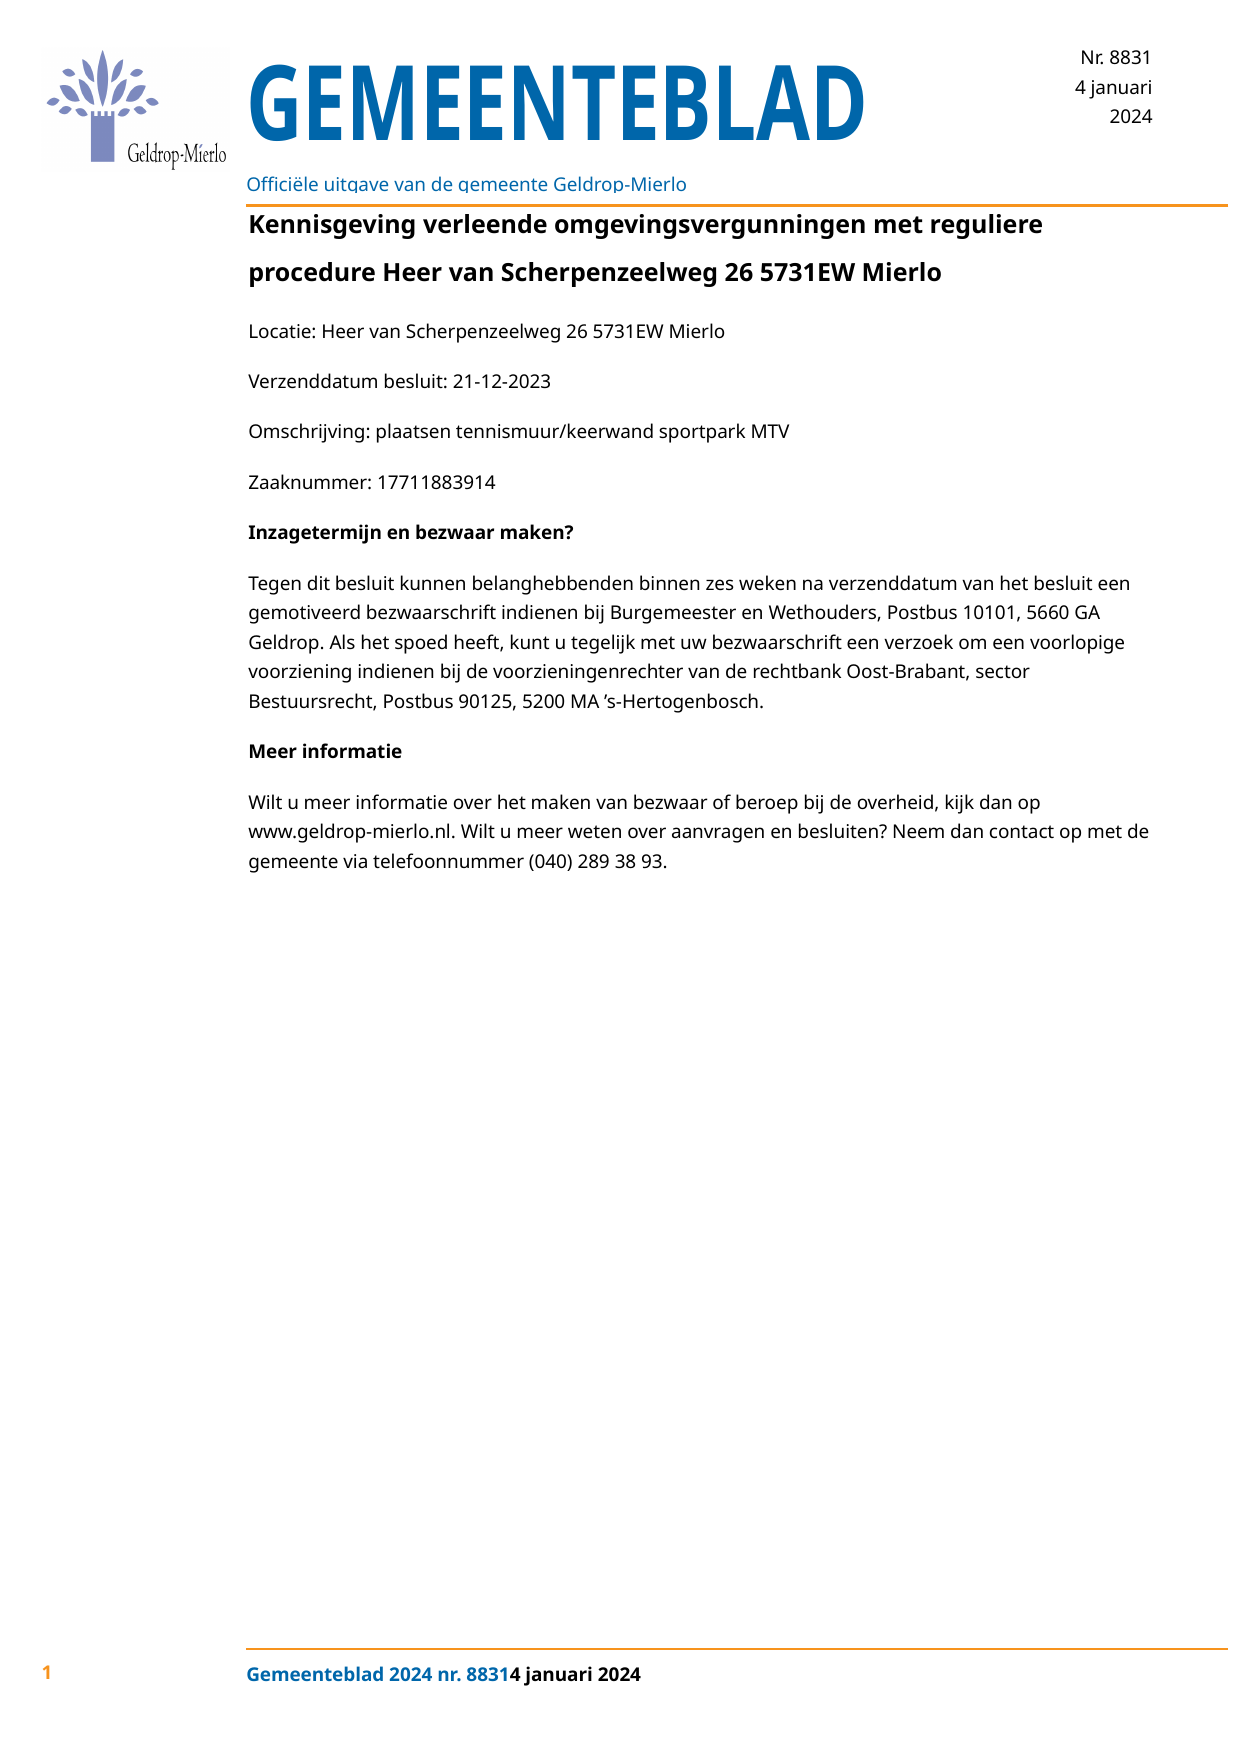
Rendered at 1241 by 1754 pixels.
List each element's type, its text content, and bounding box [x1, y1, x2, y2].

text Meer informatie [248, 739, 1152, 764]
text Locatie: Heer van Scherpenzeelweg 26 5731EW Mierlo [248, 318, 1152, 344]
text Kennisgeving verleende omgevingsvergunningen met reguliere procedure Heer van Scherpenzeelweg 26 5731EW Mierlo [248, 207, 1152, 288]
text Tegen dit besluit kunnen belanghebbenden binnen zes weken na verzenddatum van het besluit een gemotiveerd bezwaarschrift indienen bij Burgemeester en Wethouders, Postbus 10101, 5660 GA Geldrop. Als het spoed heeft, kunt u tegelijk met uw bezwaarschrift een verzoek om een voorlopige voorziening indienen bij de voorzieningenrechter van de rechtbank Oost-Brabant, sector Bestuursrecht, Postbus 90125, 5200 MA ’s-Hertogenbosch. [248, 570, 1152, 714]
text Verzenddatum besluit: 21-12-2023 [248, 368, 1152, 394]
text Zaaknummer: 17711883914 [248, 469, 1152, 495]
text Wilt u meer informatie over het maken van bezwaar of beroep bij de overheid, kijk dan op www.geldrop-mierlo.nl. Wilt u meer weten over aanvragen en besluiten? Neem dan contact op met de gemeente via telefoonnummer (040) 289 38 93. [248, 789, 1152, 874]
picture [41, 47, 231, 172]
text Inzagetermijn en bezwaar maken? [248, 519, 1152, 545]
text Omschrijving: plaatsen tennismuur/keerwand sportpark MTV [248, 419, 1152, 444]
